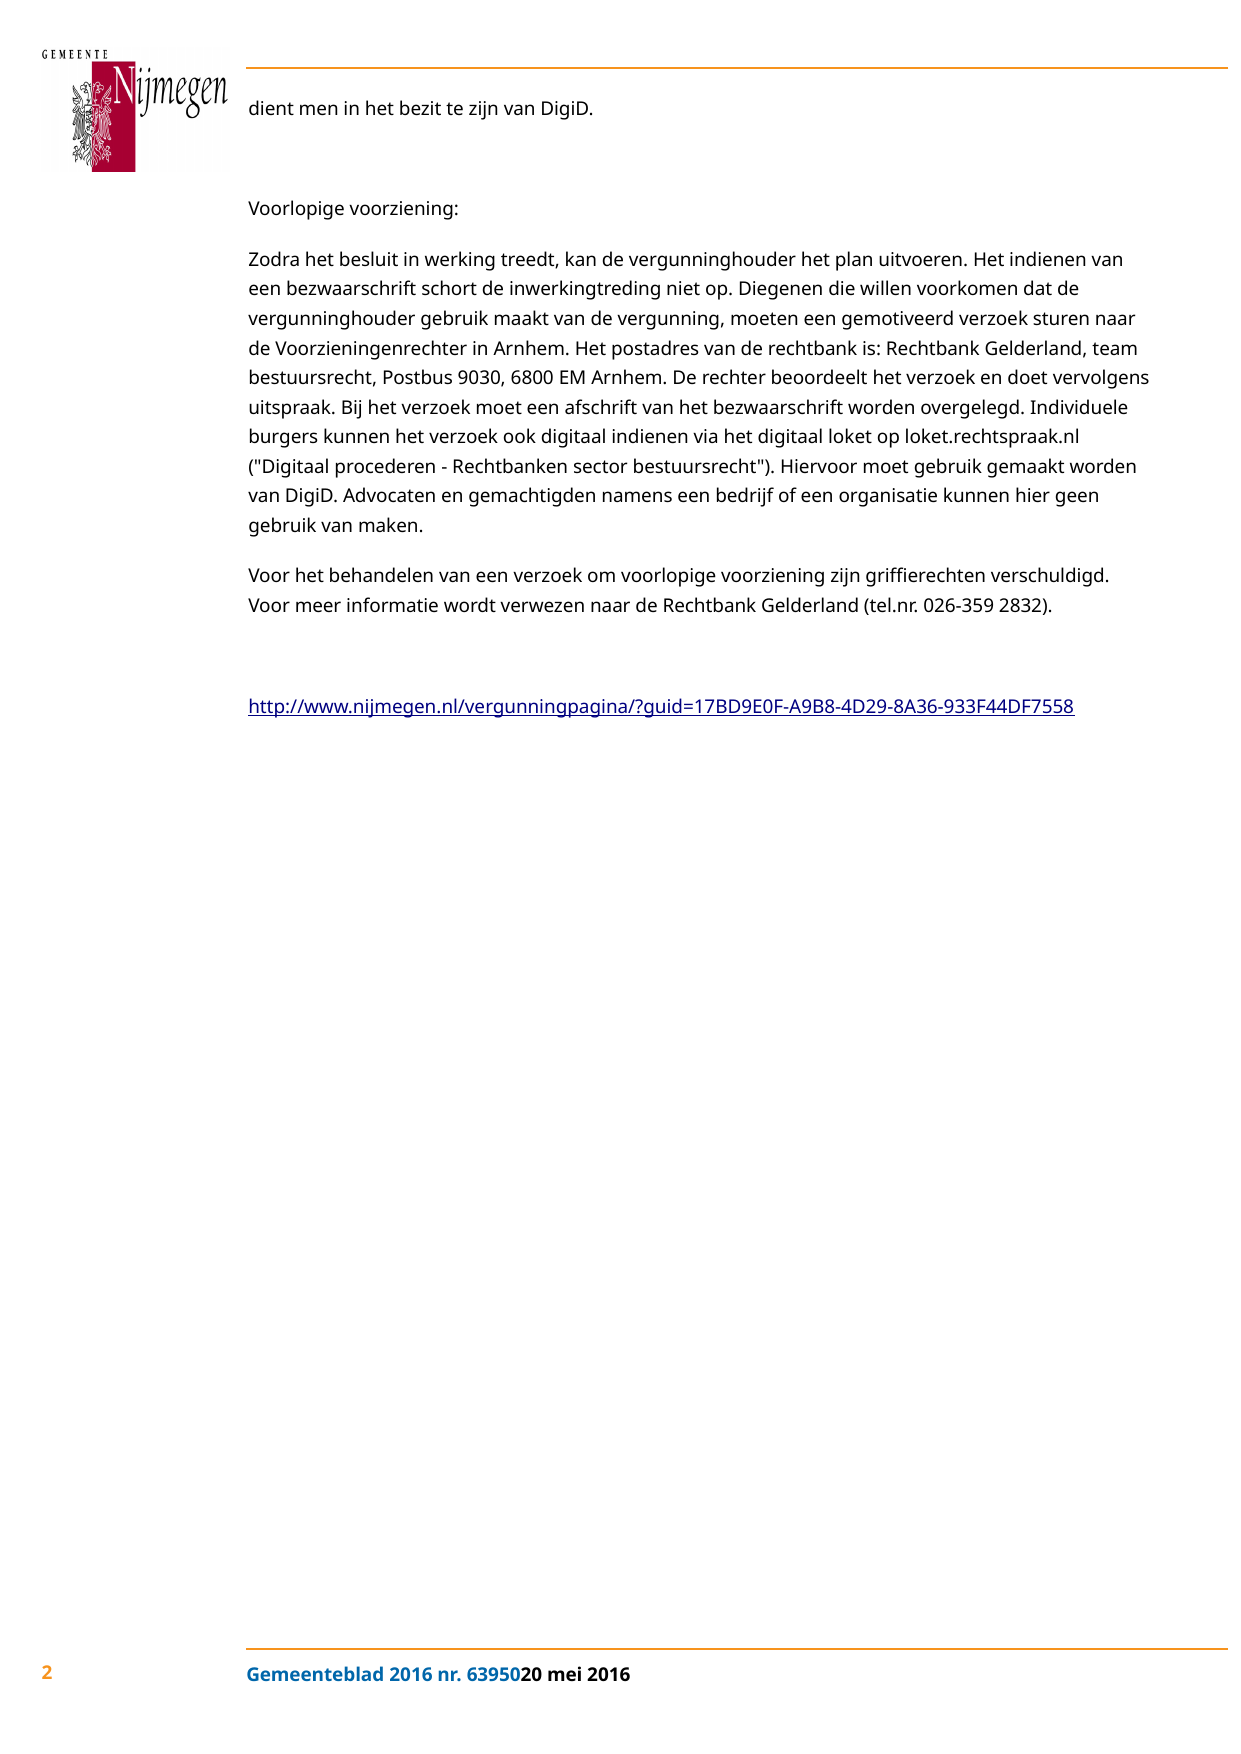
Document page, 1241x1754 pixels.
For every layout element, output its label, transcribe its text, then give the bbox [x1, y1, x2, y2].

text Zodra het besluit in werking treedt, kan de vergunninghouder het plan uitvoeren. Het indienen van een bezwaarschrift schort de inwerkingtreding niet op. Diegenen die willen voorkomen dat de vergunninghouder gebruik maakt van de vergunning, moeten een gemotiveerd verzoek sturen naar de Voorzieningenrechter in Arnhem. Het postadres van de rechtbank is: Rechtbank Gelderland, team bestuursrecht, Postbus 9030, 6800 EM Arnhem. De rechter beoordeelt het verzoek en doet vervolgens uitspraak. Bij het verzoek moet een afschrift van het bezwaarschrift worden overgelegd. Individuele burgers kunnen het verzoek ook digitaal indienen via het digitaal loket op loket.rechtspraak.nl ("Digitaal procederen - Rechtbanken sector bestuursrecht"). Hiervoor moet gebruik gemaakt worden van DigiD. Advocaten en gemachtigden namens een bedrijf of een organisatie kunnen hier geen gebruik van maken. [248, 246, 1152, 538]
text http://www.nijmegen.nl/vergunningpagina/?guid=17BD9E0F-A9B8-4D29-8A36-933F44DF7558 [248, 693, 1152, 719]
picture [41, 47, 231, 172]
text Voorlopige voorziening: [248, 196, 1152, 221]
text dient men in het bezit te zijn van DigiD. [248, 95, 1152, 121]
text Voor het behandelen van een verzoek om voorlopige voorziening zijn griffierechten verschuldigd. Voor meer informatie wordt verwezen naar de Rechtbank Gelderland (tel.nr. 026-359 2832). [248, 563, 1152, 618]
